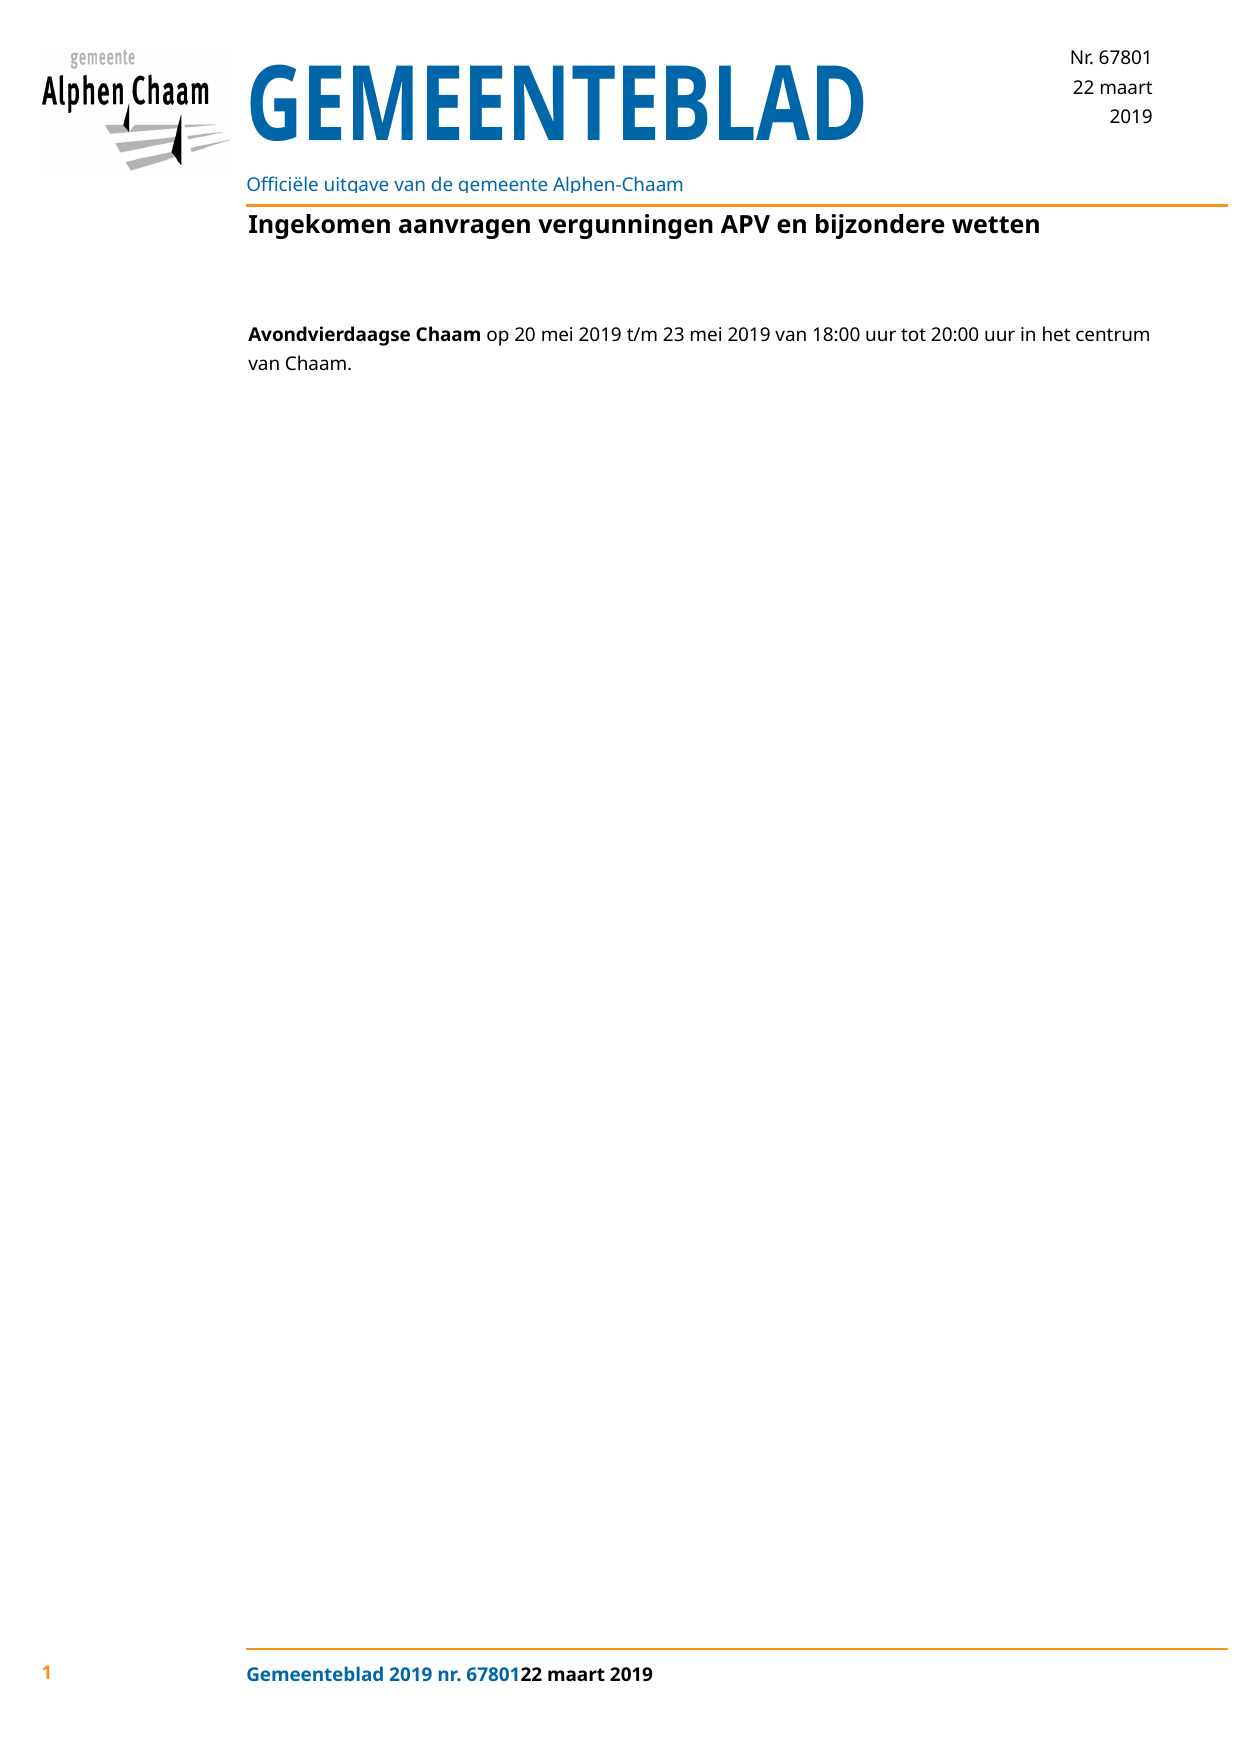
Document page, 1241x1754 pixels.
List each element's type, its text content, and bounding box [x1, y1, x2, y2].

text Ingekomen aanvragen vergunningen APV en bijzondere wetten [248, 207, 1152, 241]
text Avondvierdaagse Chaam op 20 mei 2019 t/m 23 mei 2019 van 18:00 uur tot 20:00 uur in het centrum van Chaam. [248, 321, 1152, 376]
picture [41, 47, 231, 172]
